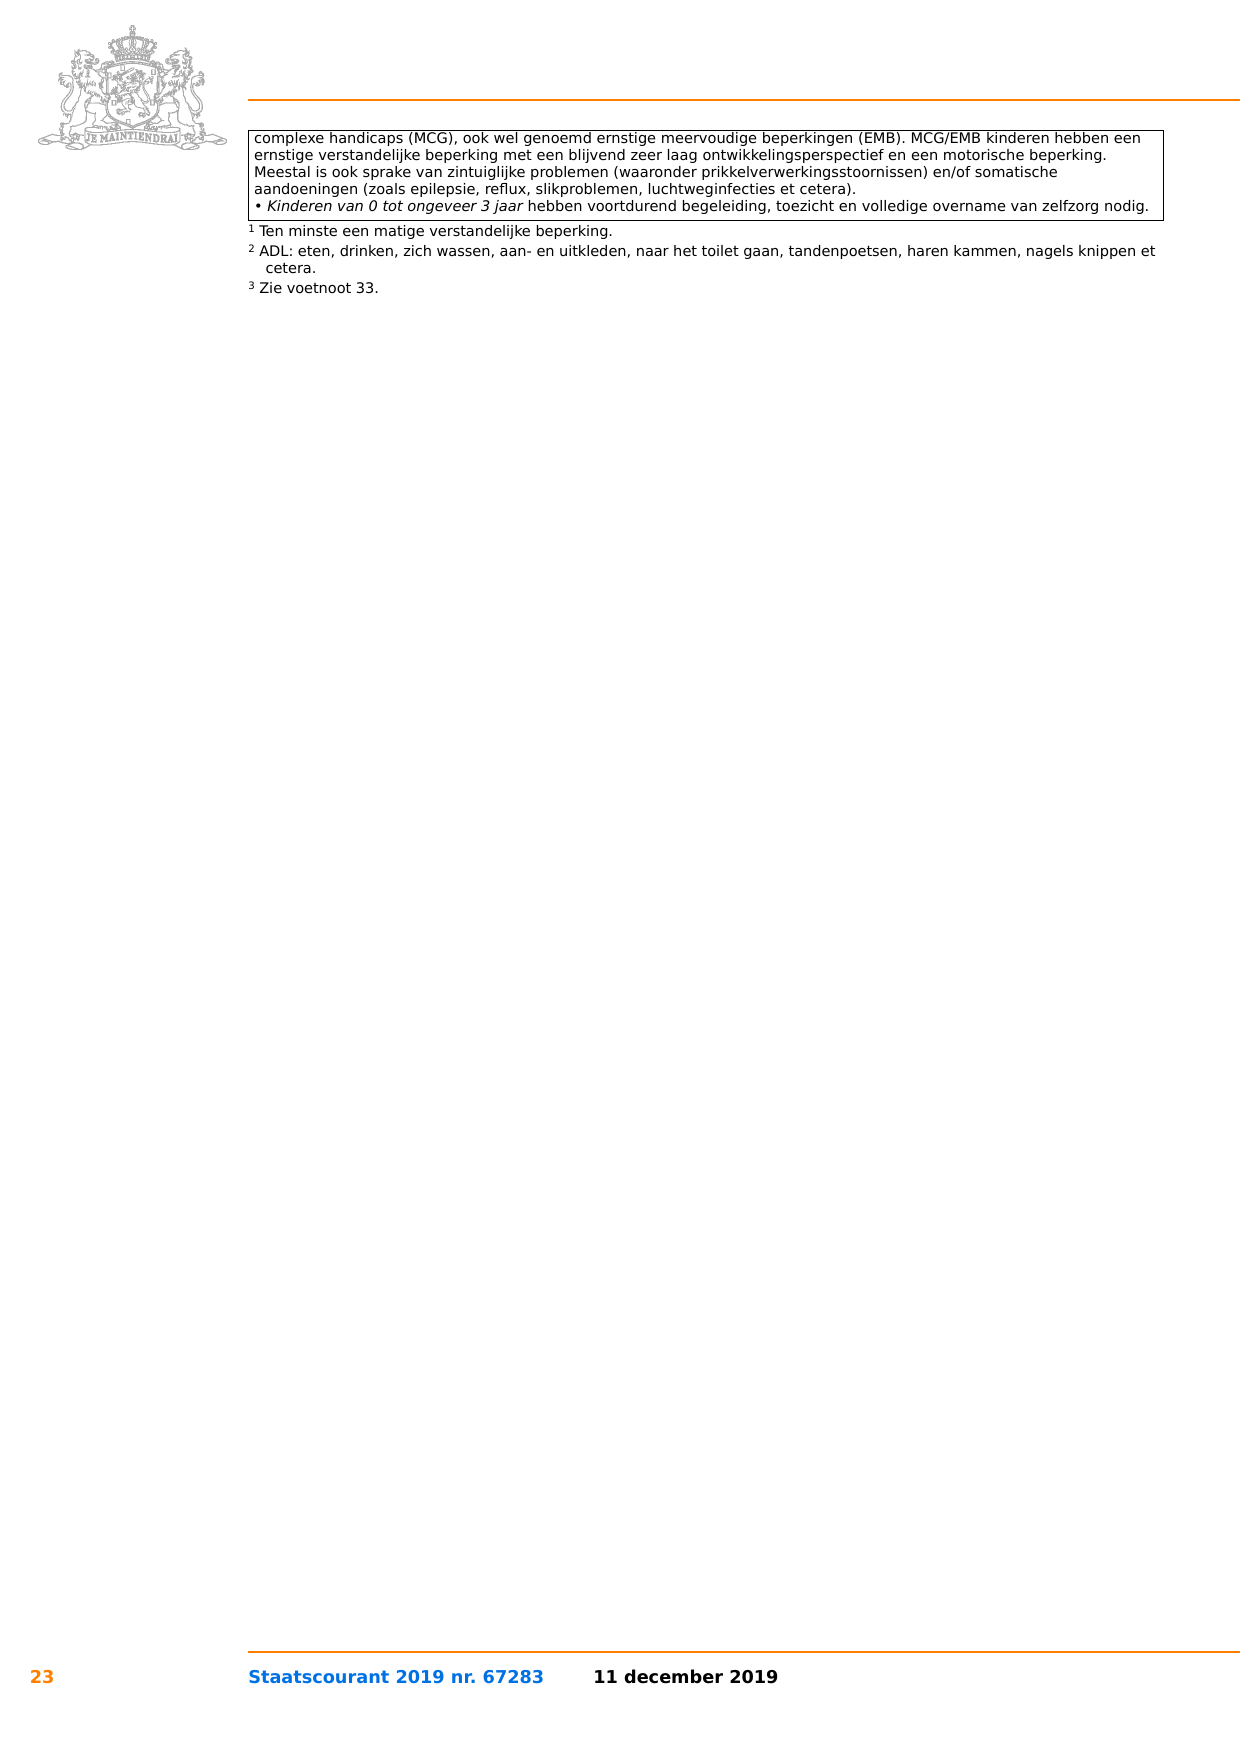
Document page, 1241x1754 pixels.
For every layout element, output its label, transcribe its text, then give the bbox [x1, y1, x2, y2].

table_cell complexe handicaps (MCG), ook wel genoemd ernstige meervoudige beperkingen (EMB). MCG/EMB kinderen hebben een ernstige verstandelijke beperking met een blijvend zeer laag ontwikkelingsperspectief en een motorische beperking. Meestal is ook sprake van zintuiglijke problemen (waaronder prikkelverwerkingsstoornissen) en/of somatische aandoeningen (zoals epilepsie, reflux, slikproblemen, luchtweginfecties et cetera). • Kinderen van 0 tot ongeveer 3 jaar hebben voortdurend begeleiding, toezicht en volledige overname van zelfzorg nodig. [249, 131, 1163, 219]
picture [38, 25, 227, 150]
table_cell 1 Ten minste een matige verstandelijke beperking. 2 ADL: eten, drinken, zich wassen, aan- en uitkleden, naar het toilet gaan, tandenpoetsen, haren kammen, nagels knippen et cetera. 3 Zie voetnoot 33. [248, 221, 1163, 297]
